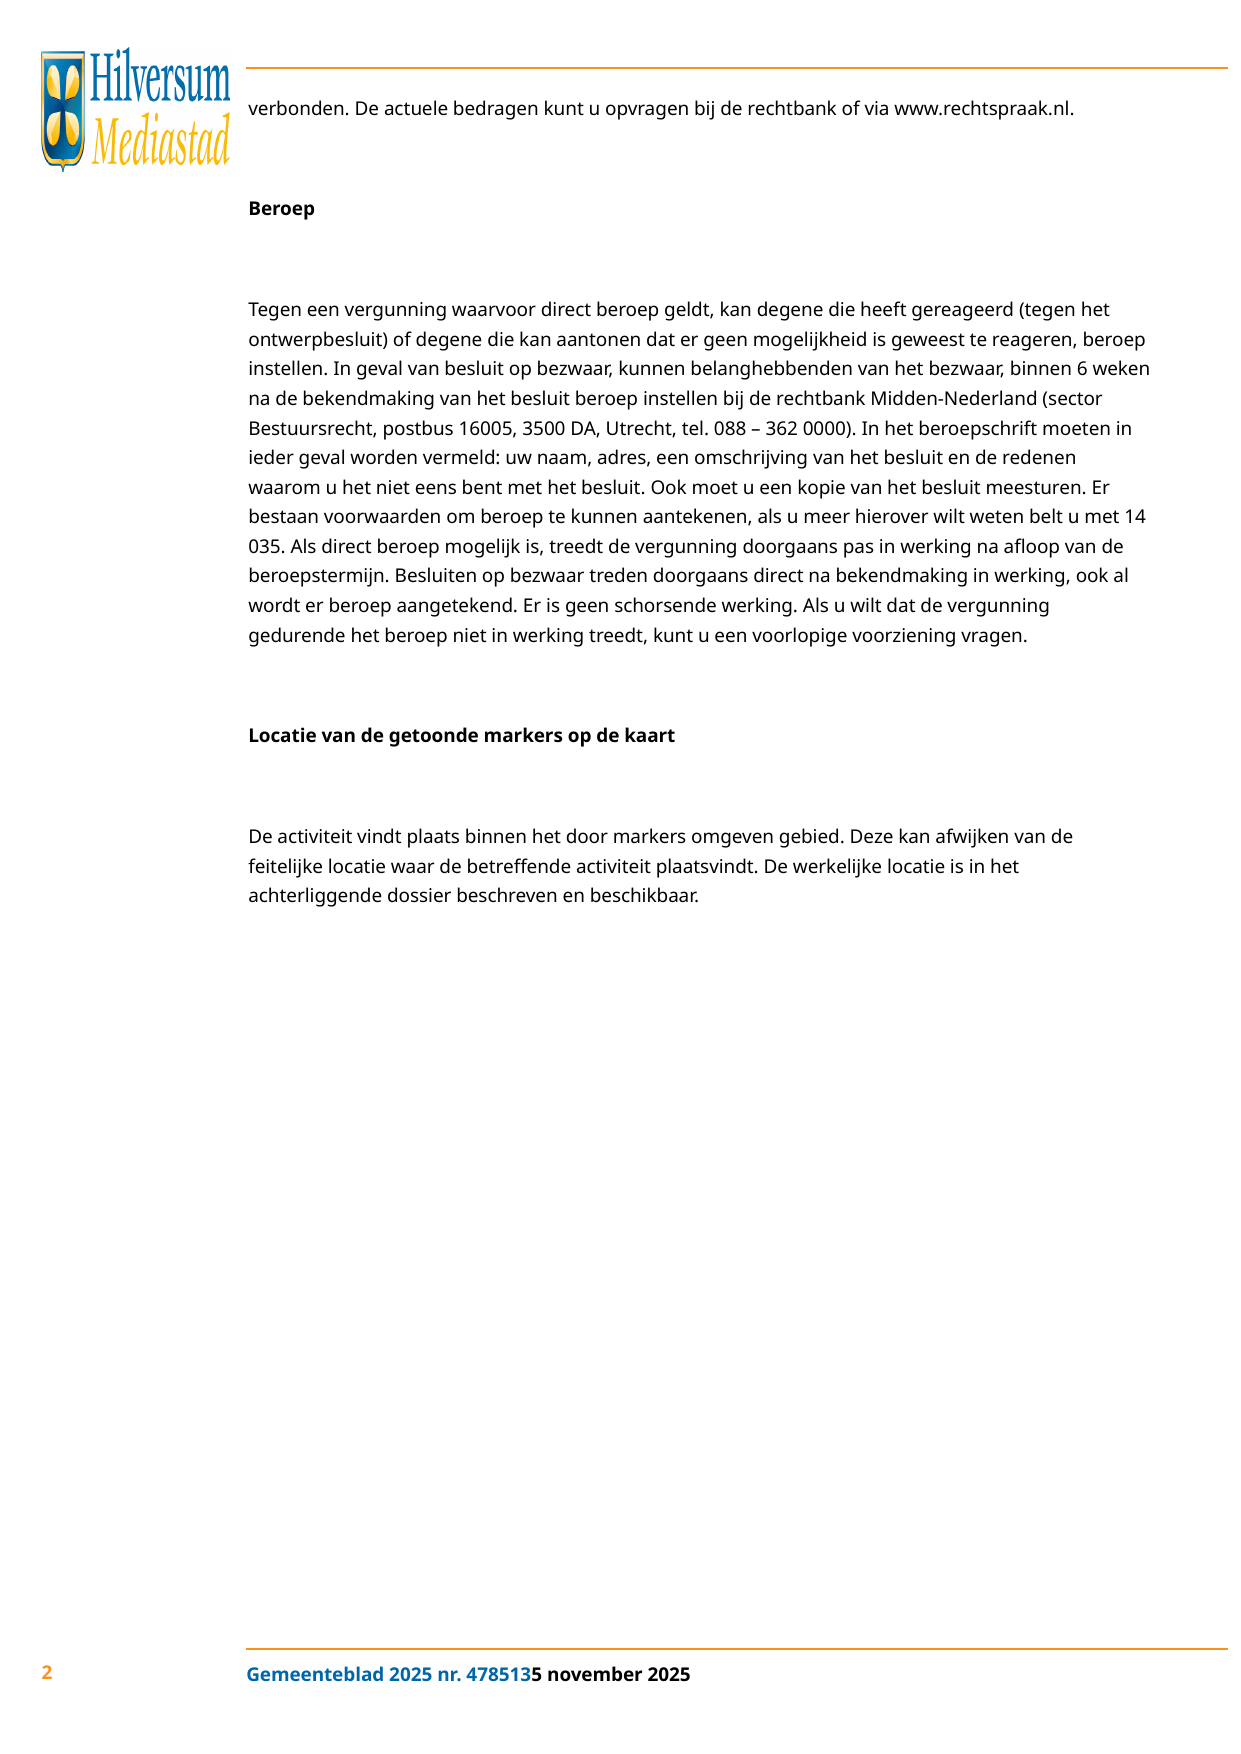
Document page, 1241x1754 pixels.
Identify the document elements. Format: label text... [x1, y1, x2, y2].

text Tegen een vergunning waarvoor direct beroep geldt, kan degene die heeft gereageerd (tegen het ontwerpbesluit) of degene die kan aantonen dat er geen mogelijkheid is geweest te reageren, beroep instellen. In geval van besluit op bezwaar, kunnen belanghebbenden van het bezwaar, binnen 6 weken na de bekendmaking van het besluit beroep instellen bij de rechtbank Midden-Nederland (sector Bestuursrecht, postbus 16005, 3500 DA, Utrecht, tel. 088 – 362 0000). In het beroepschrift moeten in ieder geval worden vermeld: uw naam, adres, een omschrijving van het besluit en de redenen waarom u het niet eens bent met het besluit. Ook moet u een kopie van het besluit meesturen. Er bestaan voorwaarden om beroep te kunnen aantekenen, als u meer hierover wilt weten belt u met 14 035. Als direct beroep mogelijk is, treedt de vergunning doorgaans pas in werking na afloop van de beroepstermijn. Besluiten op bezwaar treden doorgaans direct na bekendmaking in werking, ook al wordt er beroep aangetekend. Er is geen schorsende werking. Als u wilt dat de vergunning gedurende het beroep niet in werking treedt, kunt u een voorlopige voorziening vragen. [248, 296, 1152, 648]
text De activiteit vindt plaats binnen het door markers omgeven gebied. Deze kan afwijken van de feitelijke locatie waar de betreffende activiteit plaatsvindt. De werkelijke locatie is in het achterliggende dossier beschreven en beschikbaar. [248, 823, 1152, 908]
text Locatie van de getoonde markers op de kaart [248, 723, 1152, 748]
text verbonden. De actuele bedragen kunt u opvragen bij de rechtbank of via www.rechtspraak.nl. [248, 95, 1152, 121]
text Beroep [248, 196, 1152, 221]
picture [41, 47, 231, 172]
